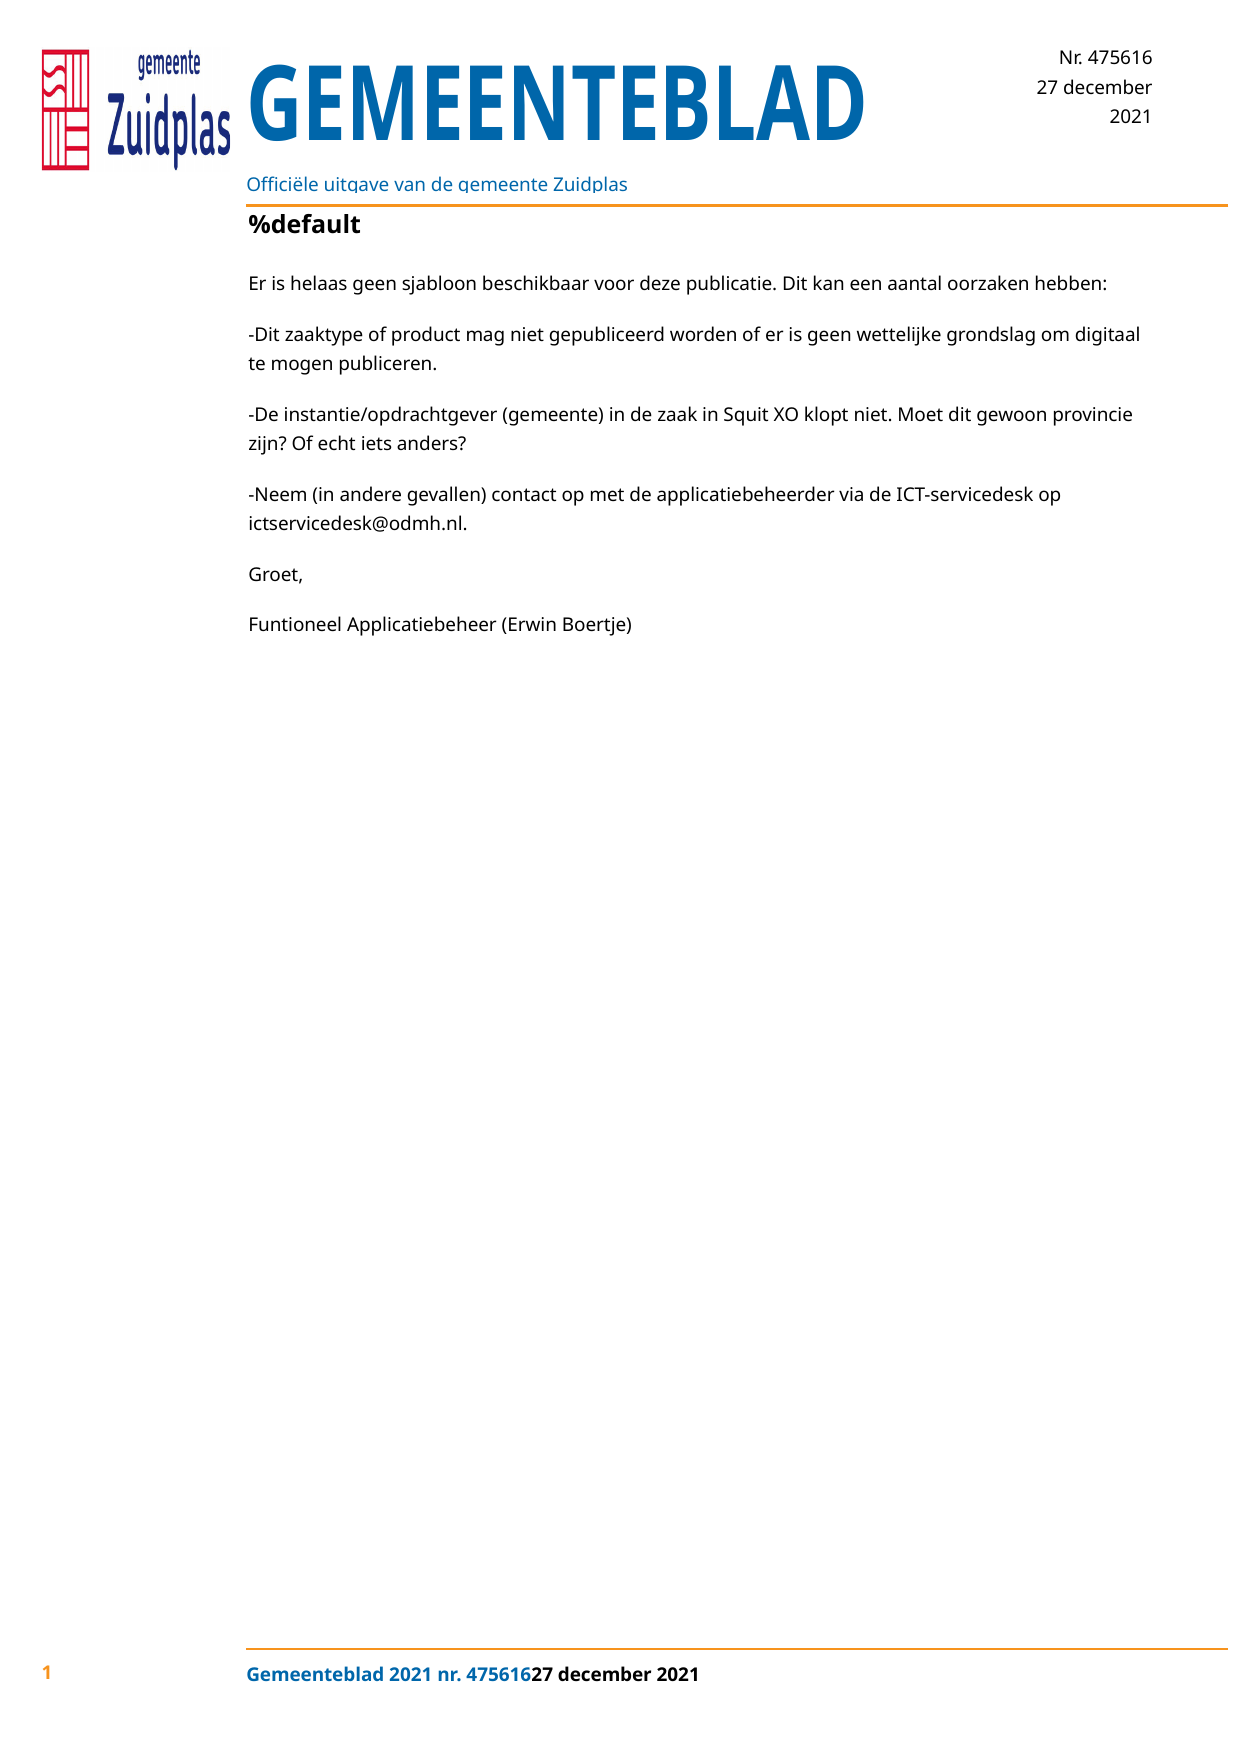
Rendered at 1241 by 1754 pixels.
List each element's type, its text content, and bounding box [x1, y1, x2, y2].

picture [41, 47, 231, 172]
text -De instantie/opdrachtgever (gemeente) in de zaak in Squit XO klopt niet. Moet dit gewoon provincie zijn? Of echt iets anders? [248, 401, 1152, 456]
text Er is helaas geen sjabloon beschikbaar voor deze publicatie. Dit kan een aantal oorzaken hebben: [248, 270, 1152, 296]
text -Neem (in andere gevallen) contact op met de applicatiebeheerder via de ICT-servicedesk op ictservicedesk@odmh.nl. [248, 481, 1152, 536]
text Funtioneel Applicatiebeheer (Erwin Boertje) [248, 611, 1152, 637]
text -Dit zaaktype of product mag niet gepubliceerd worden of er is geen wettelijke grondslag om digitaal te mogen publiceren. [248, 321, 1152, 376]
text %default [248, 207, 1152, 241]
text Groet, [248, 561, 1152, 586]
